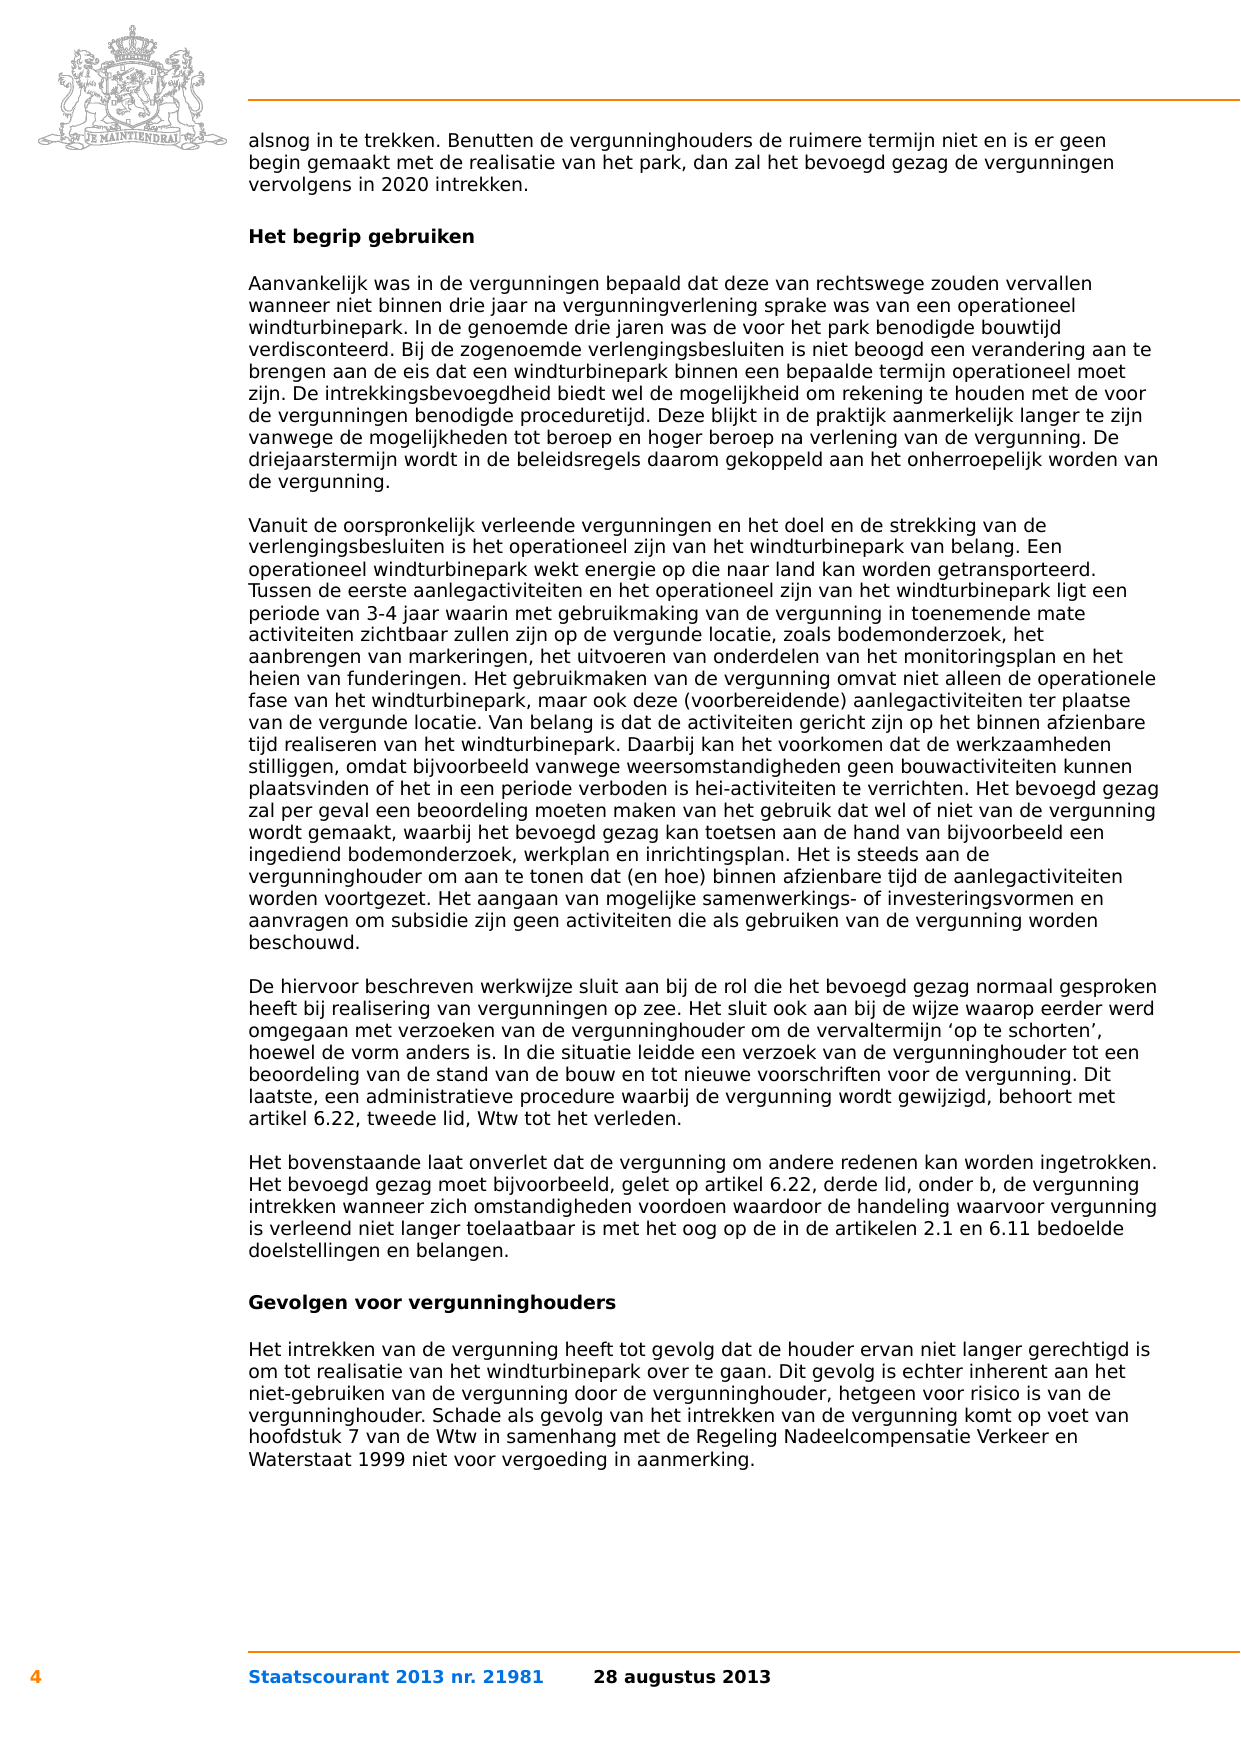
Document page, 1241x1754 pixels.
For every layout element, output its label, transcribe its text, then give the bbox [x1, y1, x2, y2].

text De hiervoor beschreven werkwijze sluit aan bij de rol die het bevoegd gezag normaal gesproken heeft bij realisering van vergunningen op zee. Het sluit ook aan bij de wijze waarop eerder werd omgegaan met verzoeken van de vergunninghouder om de vervaltermijn ‘op te schorten’, hoewel de vorm anders is. In die situatie leidde een verzoek van de vergunninghouder tot een beoordeling van de stand van de bouw en tot nieuwe voorschriften voor de vergunning. Dit laatste, een administratieve procedure waarbij de vergunning wordt gewijzigd, behoort met artikel 6.22, tweede lid, Wtw tot het verleden. [248, 976, 1163, 1130]
subtitle Het begrip gebruiken [248, 226, 1163, 248]
text alsnog in te trekken. Benutten de vergunninghouders de ruimere termijn niet en is er geen begin gemaakt met de realisatie van het park, dan zal het bevoegd gezag de vergunningen vervolgens in 2020 intrekken. [248, 130, 1163, 196]
picture [38, 25, 227, 150]
text Aanvankelijk was in de vergunningen bepaald dat deze van rechtswege zouden vervallen wanneer niet binnen drie jaar na vergunningverlening sprake was van een operationeel windturbinepark. In de genoemde drie jaren was de voor het park benodigde bouwtijd verdisconteerd. Bij de zogenoemde verlengingsbesluiten is niet beoogd een verandering aan te brengen aan de eis dat een windturbinepark binnen een bepaalde termijn operationeel moet zijn. De intrekkingsbevoegdheid biedt wel de mogelijkheid om rekening te houden met de voor de vergunningen benodigde proceduretijd. Deze blijkt in de praktijk aanmerkelijk langer te zijn vanwege de mogelijkheden tot beroep en hoger beroep na verlening van de vergunning. De driejaarstermijn wordt in de beleidsregels daarom gekoppeld aan het onherroepelijk worden van de vergunning. [248, 273, 1163, 493]
text Het bovenstaande laat onverlet dat de vergunning om andere redenen kan worden ingetrokken. Het bevoegd gezag moet bijvoorbeeld, gelet op artikel 6.22, derde lid, onder b, de vergunning intrekken wanneer zich omstandigheden voordoen waardoor de handeling waarvoor vergunning is verleend niet langer toelaatbaar is met het oog op de in de artikelen 2.1 en 6.11 bedoelde doelstellingen en belangen. [248, 1152, 1163, 1262]
text Het intrekken van de vergunning heeft tot gevolg dat de houder ervan niet langer gerechtigd is om tot realisatie van het windturbinepark over te gaan. Dit gevolg is echter inherent aan het niet-gebruiken van de vergunning door de vergunninghouder, hetgeen voor risico is van de vergunninghouder. Schade als gevolg van het intrekken van de vergunning komt op voet van hoofdstuk 7 van de Wtw in samenhang met de Regeling Nadeelcompensatie Verkeer en Waterstaat 1999 niet voor vergoeding in aanmerking. [248, 1338, 1163, 1470]
subtitle Gevolgen voor vergunninghouders [248, 1292, 1163, 1313]
text Vanuit de oorspronkelijk verleende vergunningen en het doel en de strekking van de verlengingsbesluiten is het operationeel zijn van het windturbinepark van belang. Een operationeel windturbinepark wekt energie op die naar land kan worden getransporteerd. Tussen de eerste aanlegactiviteiten en het operationeel zijn van het windturbinepark ligt een periode van 3-4 jaar waarin met gebruikmaking van de vergunning in toenemende mate activiteiten zichtbaar zullen zijn op de vergunde locatie, zoals bodemonderzoek, het aanbrengen van markeringen, het uitvoeren van onderdelen van het monitoringsplan en het heien van funderingen. Het gebruikmaken van de vergunning omvat niet alleen de operationele fase van het windturbinepark, maar ook deze (voorbereidende) aanlegactiviteiten ter plaatse van de vergunde locatie. Van belang is dat de activiteiten gericht zijn op het binnen afzienbare tijd realiseren van het windturbinepark. Daarbij kan het voorkomen dat de werkzaamheden stilliggen, omdat bijvoorbeeld vanwege weersomstandigheden geen bouwactiviteiten kunnen plaatsvinden of het in een periode verboden is hei-activiteiten te verrichten. Het bevoegd gezag zal per geval een beoordeling moeten maken van het gebruik dat wel of niet van de vergunning wordt gemaakt, waarbij het bevoegd gezag kan toetsen aan de hand van bijvoorbeeld een ingediend bodemonderzoek, werkplan en inrichtingsplan. Het is steeds aan de vergunninghouder om aan te tonen dat (en hoe) binnen afzienbare tijd de aanlegactiviteiten worden voortgezet. Het aangaan van mogelijke samenwerkings- of investeringsvormen en aanvragen om subsidie zijn geen activiteiten die als gebruiken van de vergunning worden beschouwd. [248, 514, 1163, 954]
